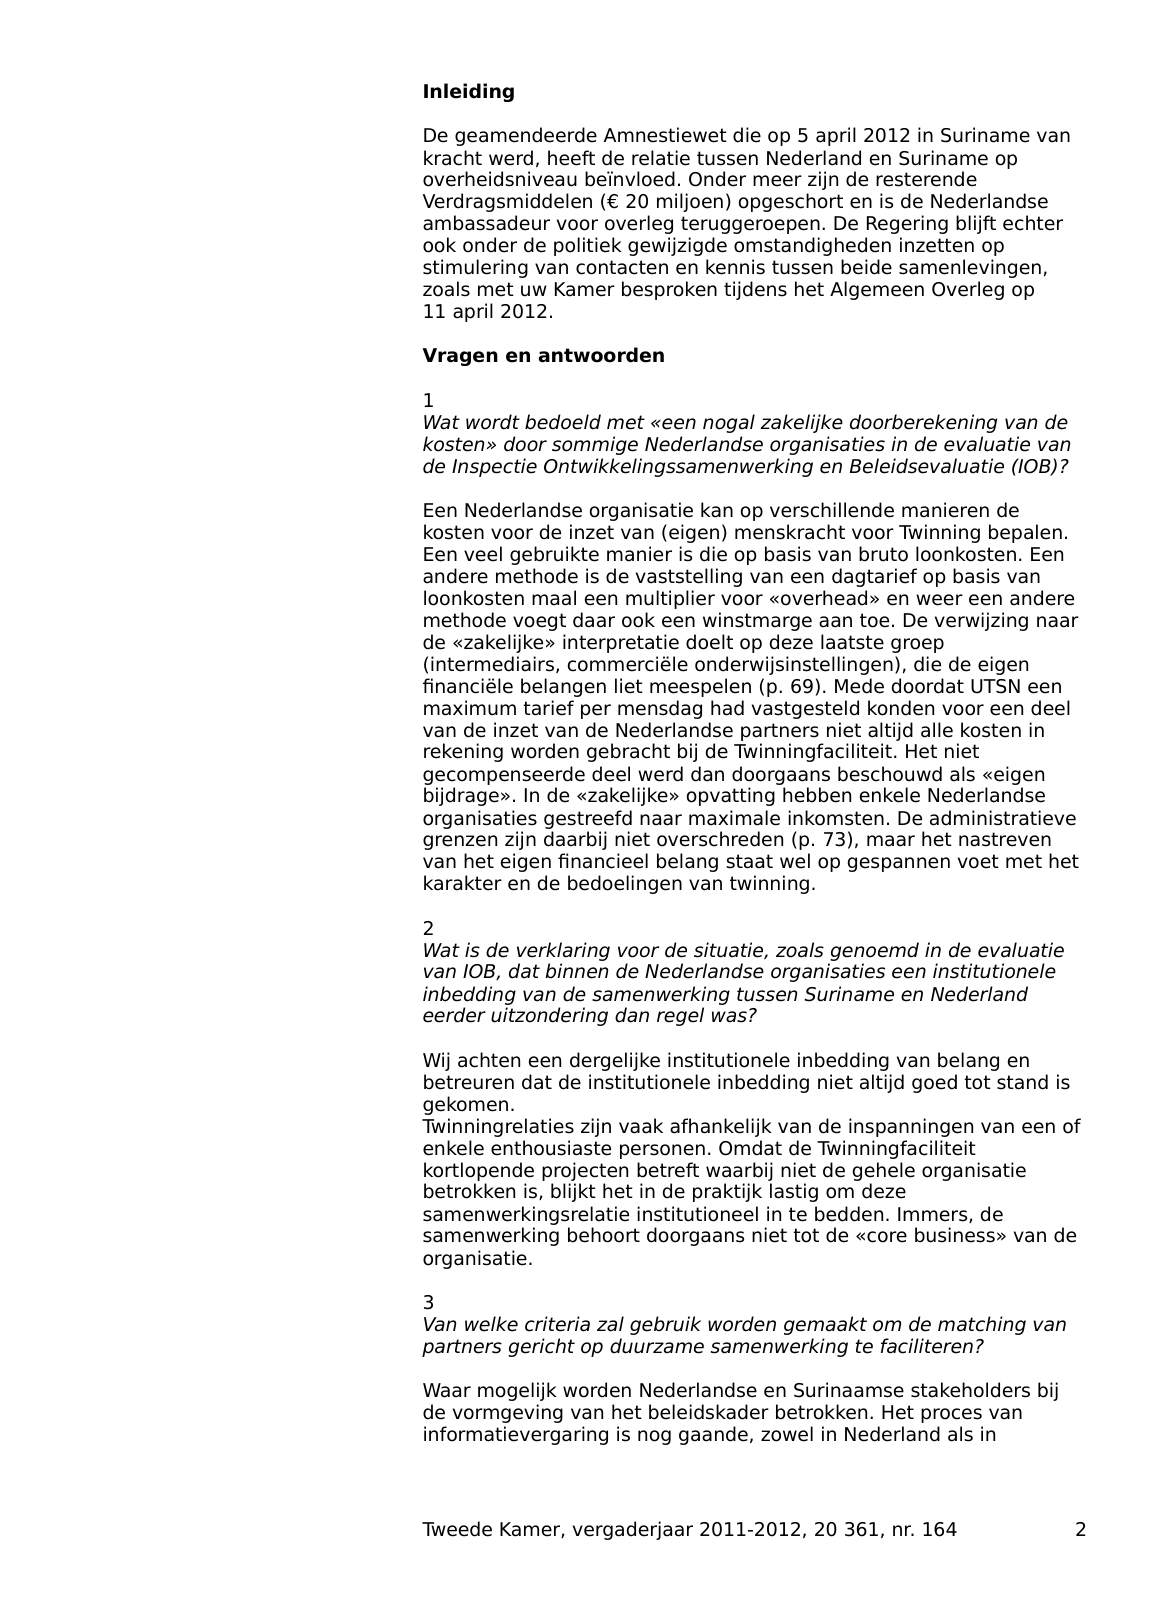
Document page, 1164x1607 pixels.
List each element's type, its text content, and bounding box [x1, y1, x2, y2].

subtitle Inleiding [422, 81, 1087, 103]
text Waar mogelijk worden Nederlandse en Surinaamse stakeholders bij de vormgeving van het beleidskader betrokken. Het proces van informatievergaring is nog gaande, zowel in Nederland als in [422, 1380, 1087, 1446]
text Wat is de verklaring voor de situatie, zoals genoemd in de evaluatie van IOB, dat binnen de Nederlandse organisaties een institutionele inbedding van de samenwerking tussen Suriname en Nederland eerder uitzondering dan regel was? [422, 939, 1087, 1027]
text 1 [422, 389, 1087, 412]
text Van welke criteria zal gebruik worden gemaakt om de matching van partners gericht op duurzame samenwerking te faciliteren? [422, 1313, 1087, 1357]
text Wat wordt bedoeld met «een nogal zakelijke doorberekening van de kosten» door sommige Nederlandse organisaties in de evaluatie van de Inspectie Ontwikkelingssamenwerking en Beleidsevaluatie (IOB)? [422, 412, 1087, 477]
text De geamendeerde Amnestiewet die op 5 april 2012 in Suriname van kracht werd, heeft de relatie tussen Nederland en Suriname op overheidsniveau beïnvloed. Onder meer zijn de resterende Verdragsmiddelen (€ 20 miljoen) opgeschort en is de Nederlandse ambassadeur voor overleg teruggeroepen. De Regering blijft echter ook onder de politiek gewijzigde omstandigheden inzetten op stimulering van contacten en kennis tussen beide samenlevingen, zoals met uw Kamer besproken tijdens het Algemeen Overleg op 11 april 2012. [422, 125, 1087, 323]
subtitle Vragen en antwoorden [422, 345, 1087, 367]
text 3 [422, 1292, 1087, 1313]
text Twinningrelaties zijn vaak afhankelijk van de inspanningen van een of enkele enthousiaste personen. Omdat de Twinningfaciliteit kortlopende projecten betreft waarbij niet de gehele organisatie betrokken is, blijkt het in de praktijk lastig om deze samenwerkingsrelatie institutioneel in te bedden. Immers, de samenwerking behoort doorgaans niet tot de «core business» van de organisatie. [422, 1116, 1087, 1269]
text Wij achten een dergelijke institutionele inbedding van belang en betreuren dat de institutionele inbedding niet altijd goed tot stand is gekomen. [422, 1049, 1087, 1116]
text 2 [422, 917, 1087, 939]
text Een Nederlandse organisatie kan op verschillende manieren de kosten voor de inzet van (eigen) menskracht voor Twinning bepalen. Een veel gebruikte manier is die op basis van bruto loonkosten. Een andere methode is de vaststelling van een dagtarief op basis van loonkosten maal een multiplier voor «overhead» en weer een andere methode voegt daar ook een winstmarge aan toe. De verwijzing naar de «zakelijke» interpretatie doelt op deze laatste groep (intermediairs, commerciële onderwijsinstellingen), die de eigen financiële belangen liet meespelen (p. 69). Mede doordat UTSN een maximum tarief per mensdag had vastgesteld konden voor een deel van de inzet van de Nederlandse partners niet altijd alle kosten in rekening worden gebracht bij de Twinningfaciliteit. Het niet gecompenseerde deel werd dan doorgaans beschouwd als «eigen bijdrage». In de «zakelijke» opvatting hebben enkele Nederlandse organisaties gestreefd naar maximale inkomsten. De administratieve grenzen zijn daarbij niet overschreden (p. 73), maar het nastreven van het eigen financieel belang staat wel op gespannen voet met het karakter en de bedoelingen van twinning. [422, 500, 1087, 895]
